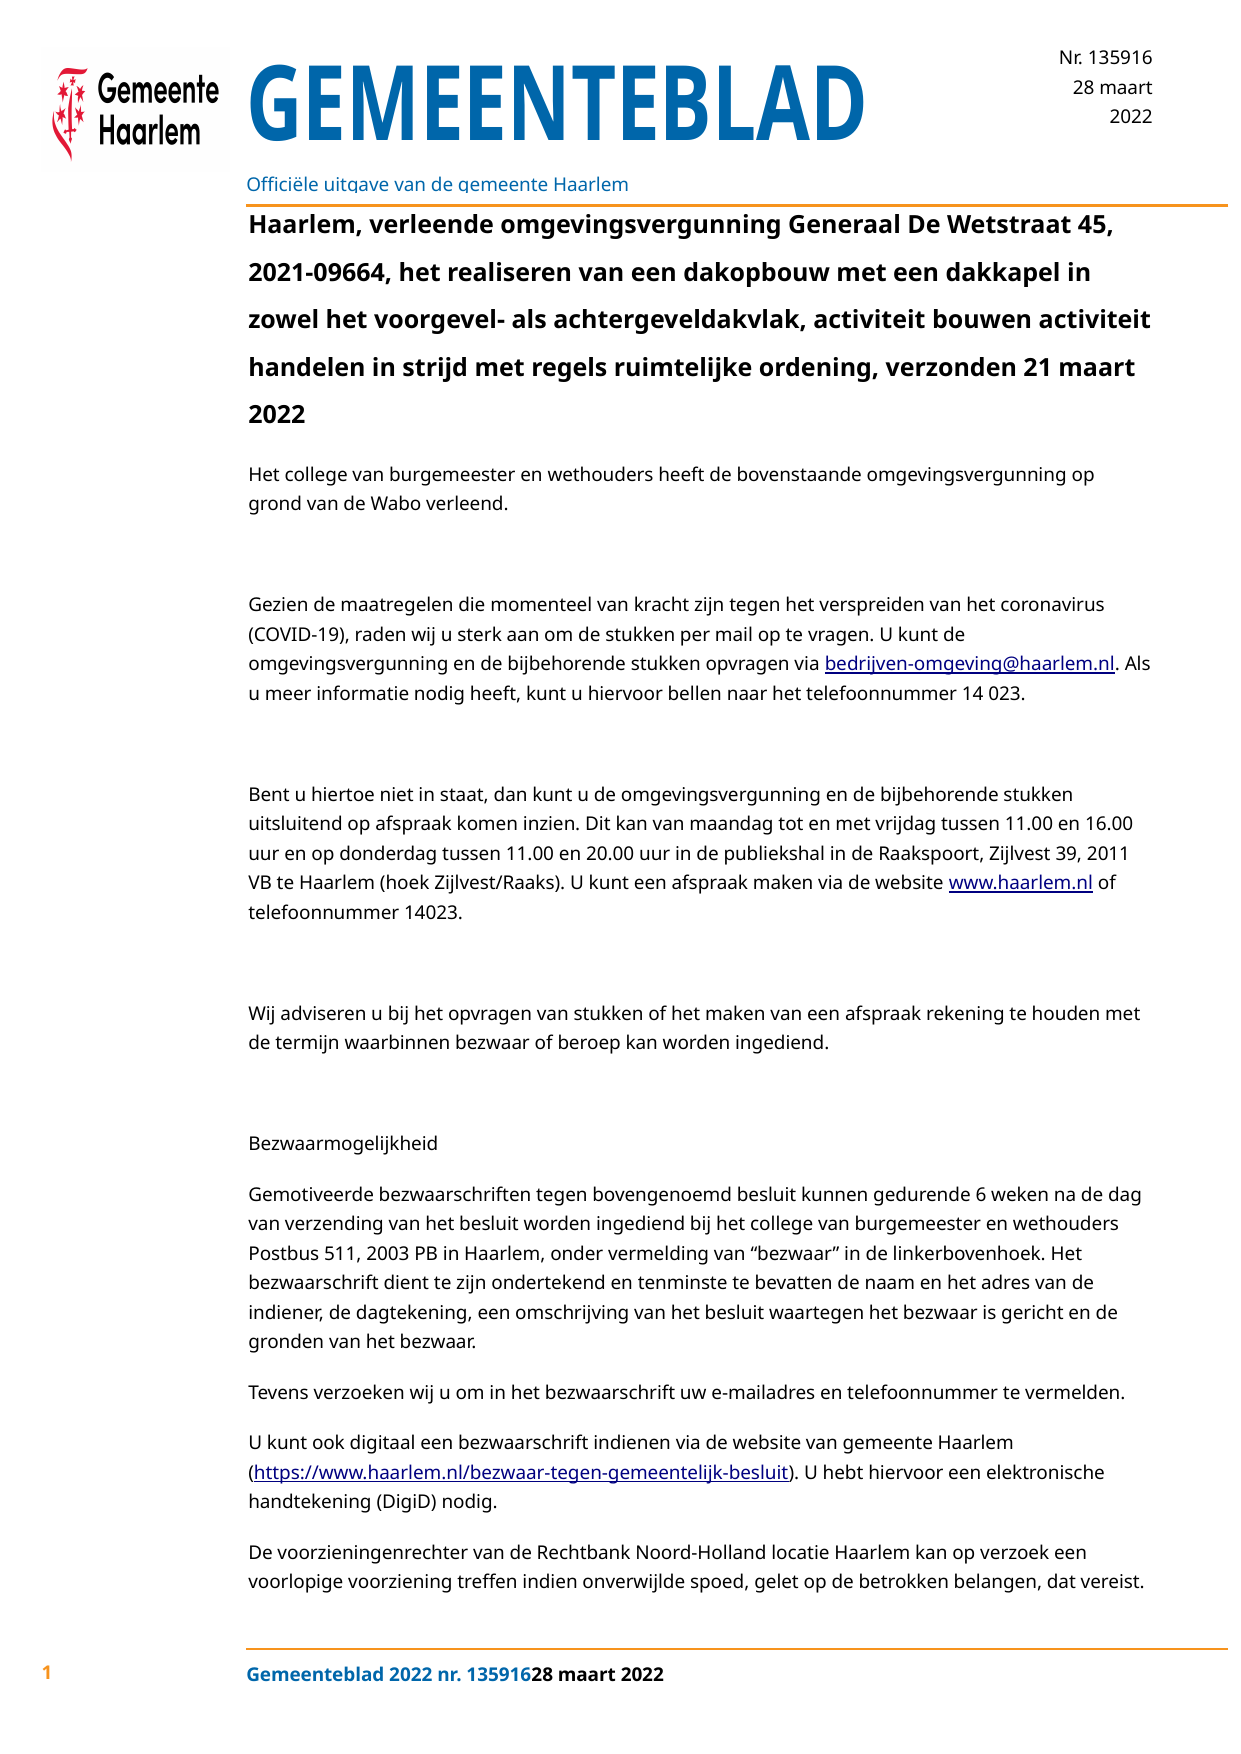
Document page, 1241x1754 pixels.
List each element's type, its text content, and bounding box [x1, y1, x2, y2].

text U kunt ook digitaal een bezwaarschrift indienen via de website van gemeente Haarlem (https://www.haarlem.nl/bezwaar-tegen-gemeentelijk-besluit). U hebt hiervoor een elektronische handtekening (DigiD) nodig. [248, 1429, 1152, 1514]
text Bezwaarmogelijkheid [248, 1130, 1152, 1156]
text Gemotiveerde bezwaarschriften tegen bovengenoemd besluit kunnen gedurende 6 weken na de dag van verzending van het besluit worden ingediend bij het college van burgemeester en wethouders Postbus 511, 2003 PB in Haarlem, onder vermelding van “bezwaar” in de linkerbovenhoek. Het bezwaarschrift dient te zijn ondertekend en tenminste te bevatten de naam en het adres van de indiener, de dagtekening, een omschrijving van het besluit waartegen het bezwaar is gericht en de gronden van het bezwaar. [248, 1181, 1152, 1354]
text Het college van burgemeester en wethouders heeft de bovenstaande omgevingsvergunning op grond van de Wabo verleend. [248, 461, 1152, 516]
text Tevens verzoeken wij u om in het bezwaarschrift uw e-mailadres en telefoonnummer te vermelden. [248, 1379, 1152, 1405]
text Wij adviseren u bij het opvragen van stukken of het maken van een afspraak rekening te houden met de termijn waarbinnen bezwaar of beroep kan worden ingediend. [248, 1000, 1152, 1055]
text De voorzieningenrechter van de Rechtbank Noord-Holland locatie Haarlem kan op verzoek een voorlopige voorziening treffen indien onverwijlde spoed, gelet op de betrokken belangen, dat vereist. [248, 1539, 1152, 1594]
picture [41, 47, 231, 172]
text Haarlem, verleende omgevingsvergunning Generaal De Wetstraat 45, 2021-09664, het realiseren van een dakopbouw met een dakkapel in zowel het voorgevel- als achtergeveldakvlak, activiteit bouwen activiteit handelen in strijd met regels ruimtelijke ordening, verzonden 21 maart 2022 [248, 207, 1152, 431]
text Bent u hiertoe niet in staat, dan kunt u de omgevingsvergunning en de bijbehorende stukken uitsluitend op afspraak komen inzien. Dit kan van maandag tot en met vrijdag tussen 11.00 en 16.00 uur en op donderdag tussen 11.00 en 20.00 uur in de publiekshal in de Raakspoort, Zijlvest 39, 2011 VB te Haarlem (hoek Zijlvest/Raaks). U kunt een afspraak maken via de website www.haarlem.nl of telefoonnummer 14023. [248, 781, 1152, 925]
text Gezien de maatregelen die momenteel van kracht zijn tegen het verspreiden van het coronavirus (COVID-19), raden wij u sterk aan om de stukken per mail op te vragen. U kunt de omgevingsvergunning en de bijbehorende stukken opvragen via bedrijven-omgeving@haarlem.nl. Als u meer informatie nodig heeft, kunt u hiervoor bellen naar het telefoonnummer 14 023. [248, 591, 1152, 706]
